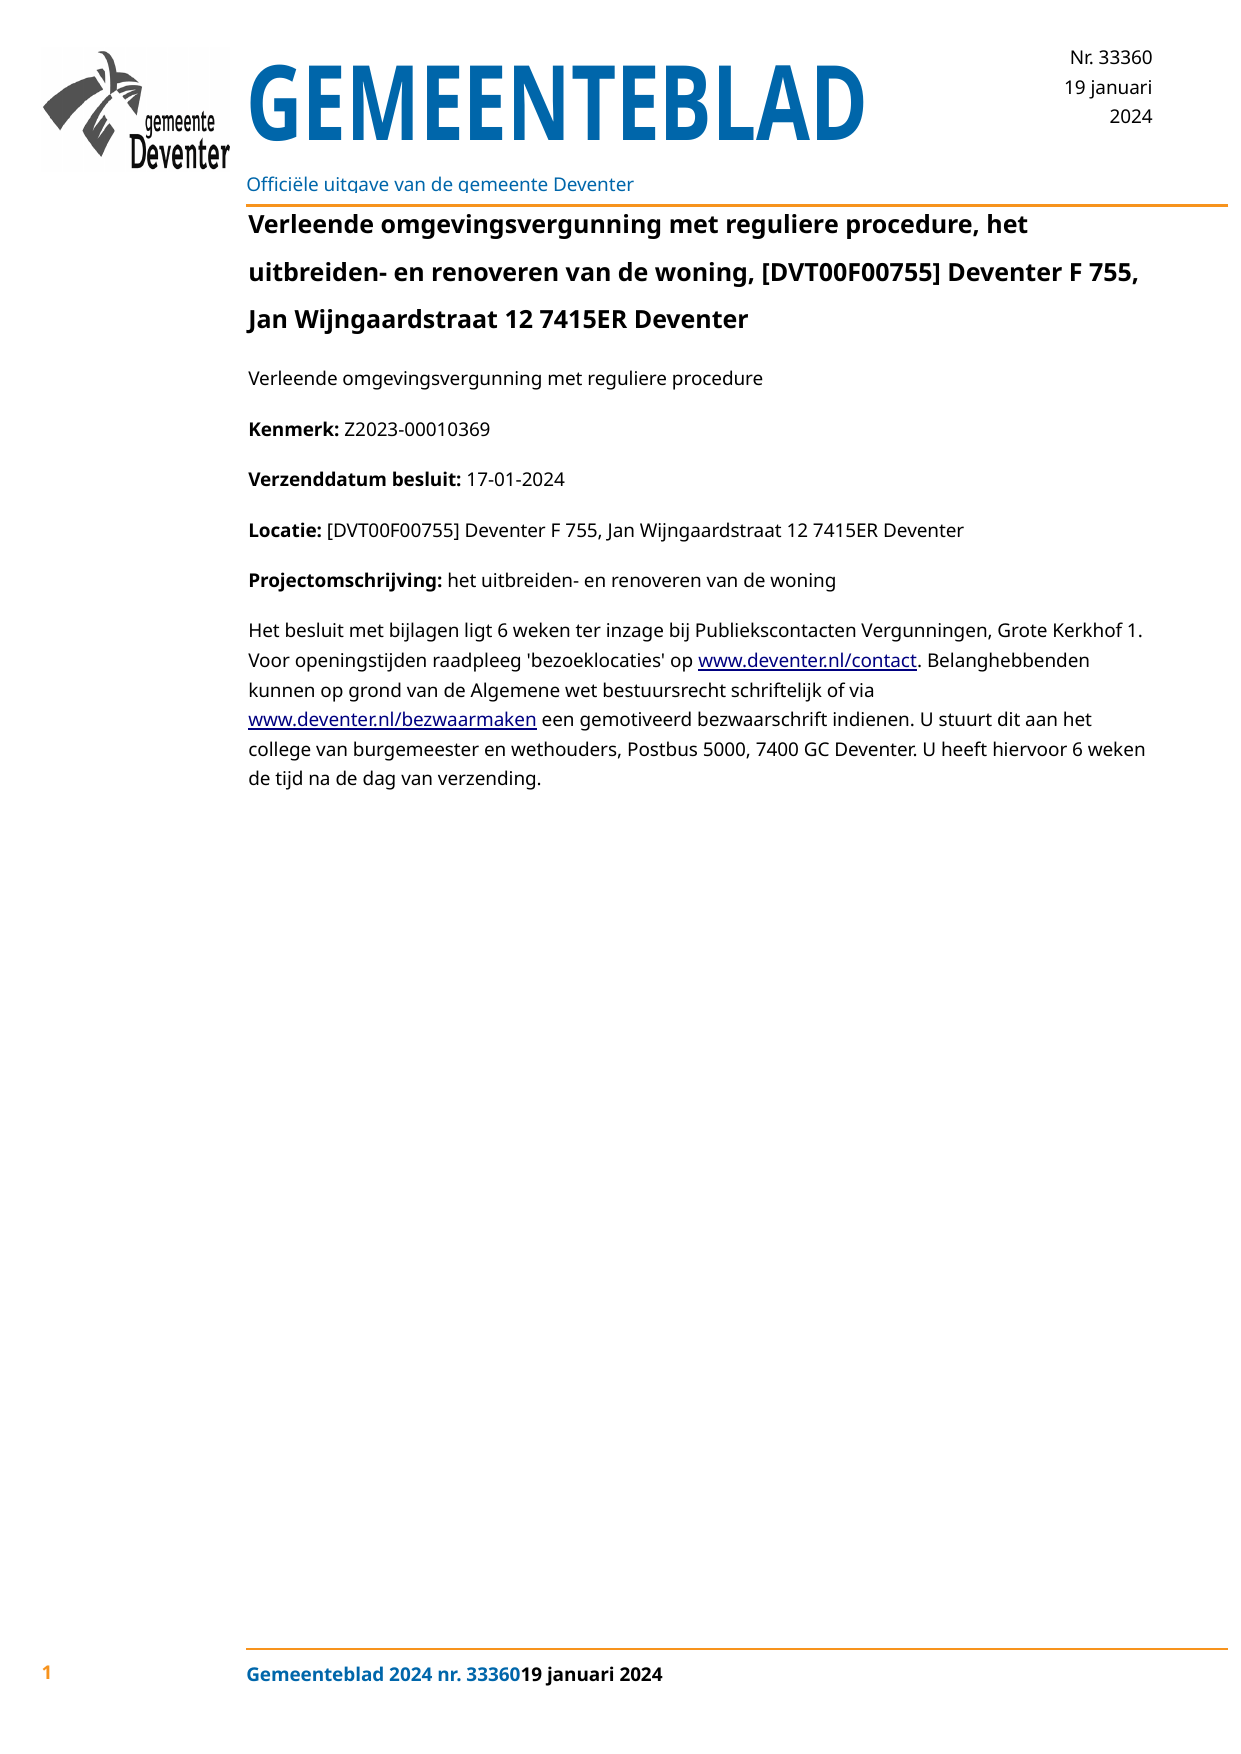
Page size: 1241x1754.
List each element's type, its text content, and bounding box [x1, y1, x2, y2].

text Projectomschrijving: het uitbreiden- en renoveren van de woning [248, 567, 1152, 593]
text Kenmerk: Z2023-00010369 [248, 416, 1152, 442]
text Het besluit met bijlagen ligt 6 weken ter inzage bij Publiekscontacten Vergunningen, Grote Kerkhof 1. Voor openingstijden raadpleeg 'bezoeklocaties' op www.deventer.nl/contact. Belanghebbenden kunnen op grond van de Algemene wet bestuursrecht schriftelijk of via www.deventer.nl/bezwaarmaken een gemotiveerd bezwaarschrift indienen. U stuurt dit aan het college van burgemeester en wethouders, Postbus 5000, 7400 GC Deventer. U heeft hiervoor 6 weken de tijd na de dag van verzending. [248, 618, 1152, 791]
text Verleende omgevingsvergunning met reguliere procedure, het uitbreiden- en renoveren van de woning, [DVT00F00755] Deventer F 755, Jan Wijngaardstraat 12 7415ER Deventer [248, 207, 1152, 336]
text Locatie: [DVT00F00755] Deventer F 755, Jan Wijngaardstraat 12 7415ER Deventer [248, 517, 1152, 542]
picture [41, 47, 231, 172]
text Verleende omgevingsvergunning met reguliere procedure [248, 366, 1152, 391]
text Verzenddatum besluit: 17-01-2024 [248, 466, 1152, 492]
